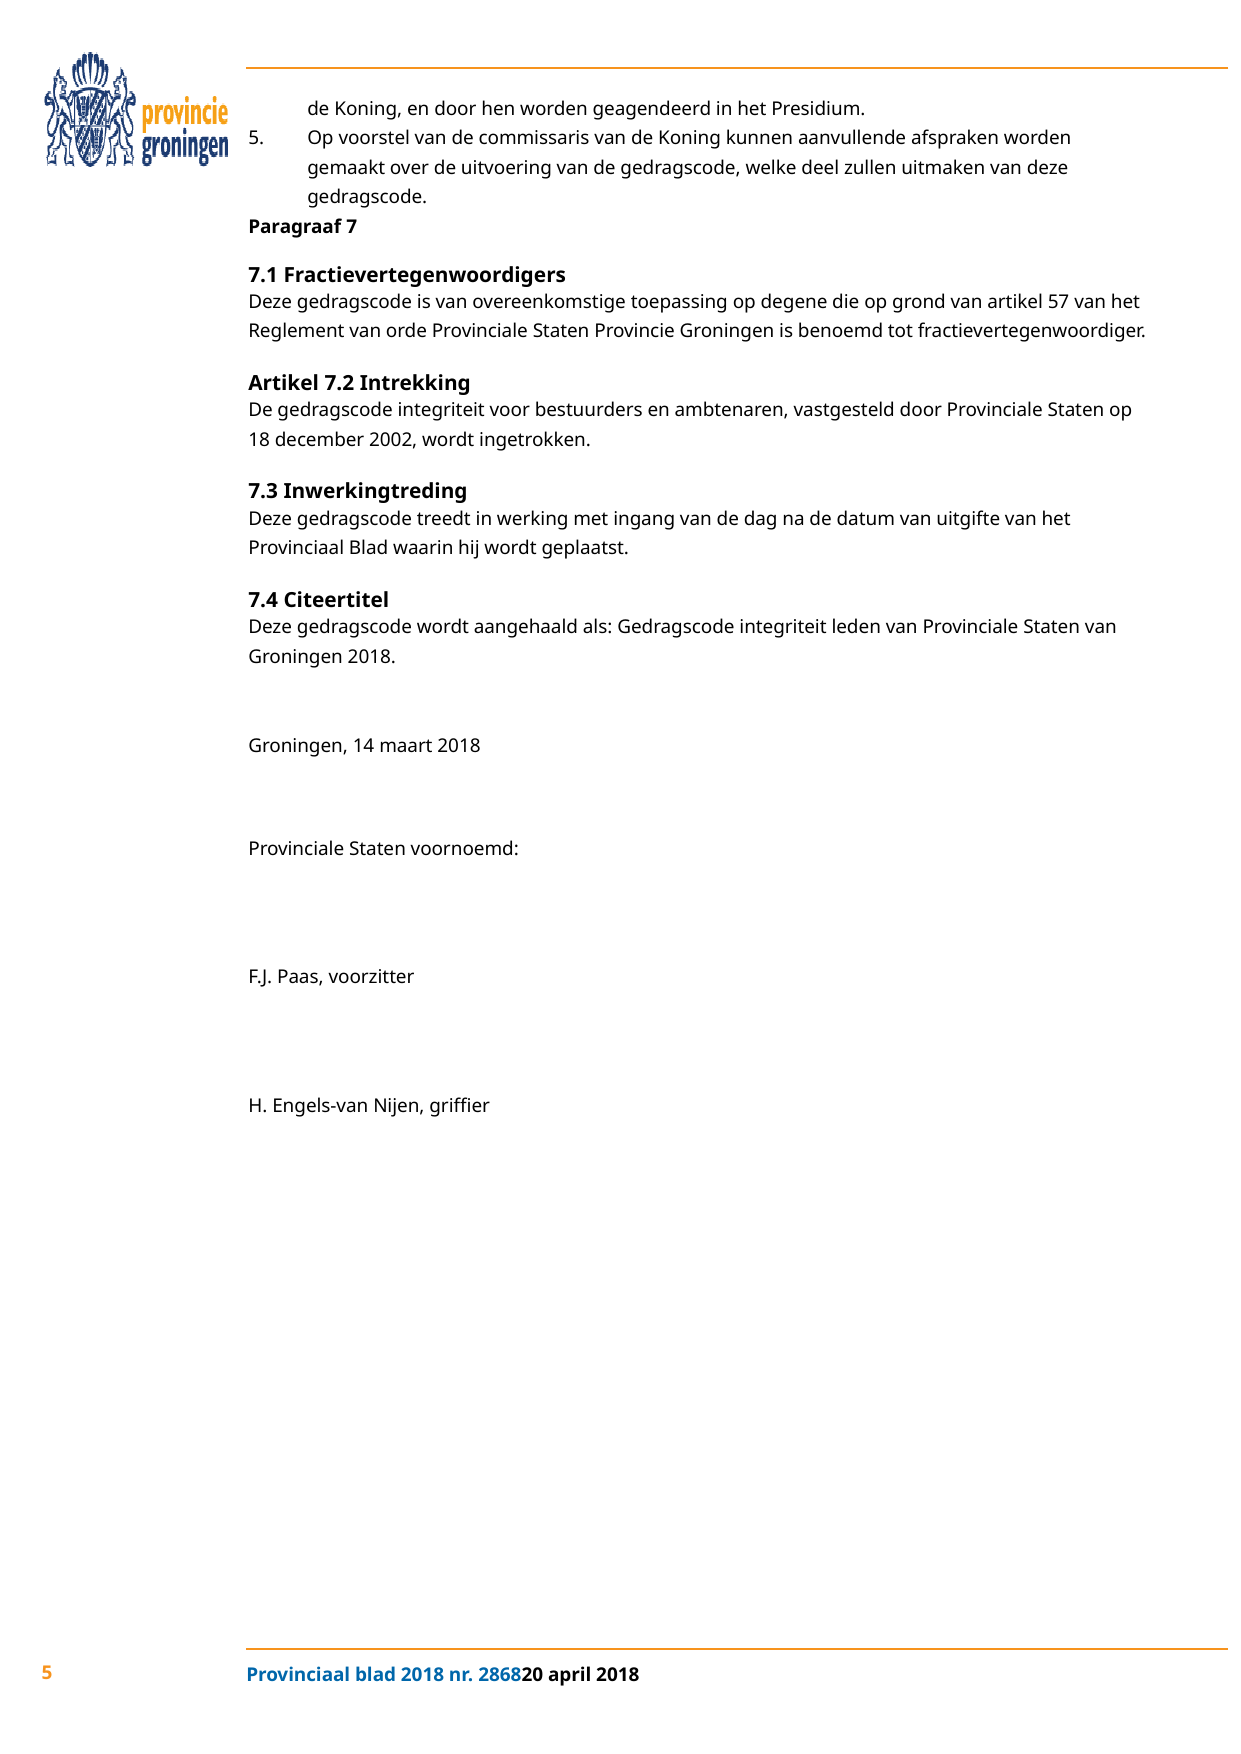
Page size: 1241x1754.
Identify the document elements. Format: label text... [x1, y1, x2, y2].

text De gedragscode integriteit voor bestuurders en ambtenaren, vastgesteld door Provinciale Staten op 18 december 2002, wordt ingetrokken. [248, 397, 1152, 452]
text Provinciale Staten voornoemd: [248, 835, 1152, 860]
text 7.3 Inwerkingtreding [248, 477, 1152, 505]
text 7.4 Citeertitel [248, 585, 1152, 613]
text Artikel 7.2 Intrekking [248, 368, 1152, 397]
text Deze gedragscode wordt aangehaald als: Gedragscode integriteit leden van Provinciale Staten van Groningen 2018. [248, 613, 1152, 669]
text Deze gedragscode is van overeenkomstige toepassing op degene die op grond van artikel 57 van het Reglement van orde Provinciale Staten Provincie Groningen is benoemd tot fractievertegenwoordiger. [248, 288, 1152, 343]
text Groningen, 14 maart 2018 [248, 732, 1152, 757]
text Deze gedragscode treedt in werking met ingang van de dag na de datum van uitgifte van het Provinciaal Blad waarin hij wordt geplaatst. [248, 505, 1152, 560]
picture [41, 47, 231, 172]
text H. Engels-van Nijen, griffier [248, 1092, 1152, 1118]
text F.J. Paas, voorzitter [248, 963, 1152, 989]
list de Koning, en door hen worden geagendeerd in het Presidium. [248, 95, 1152, 121]
text Paragraaf 7 [248, 213, 1152, 239]
list Op voorstel van de commissaris van de Koning kunnen aanvullende afspraken worden gemaakt over de uitvoering van de gedragscode, welke deel zullen uitmaken van deze gedragscode. [248, 124, 1152, 209]
text 7.1 Fractievertegenwoordigers [248, 260, 1152, 288]
